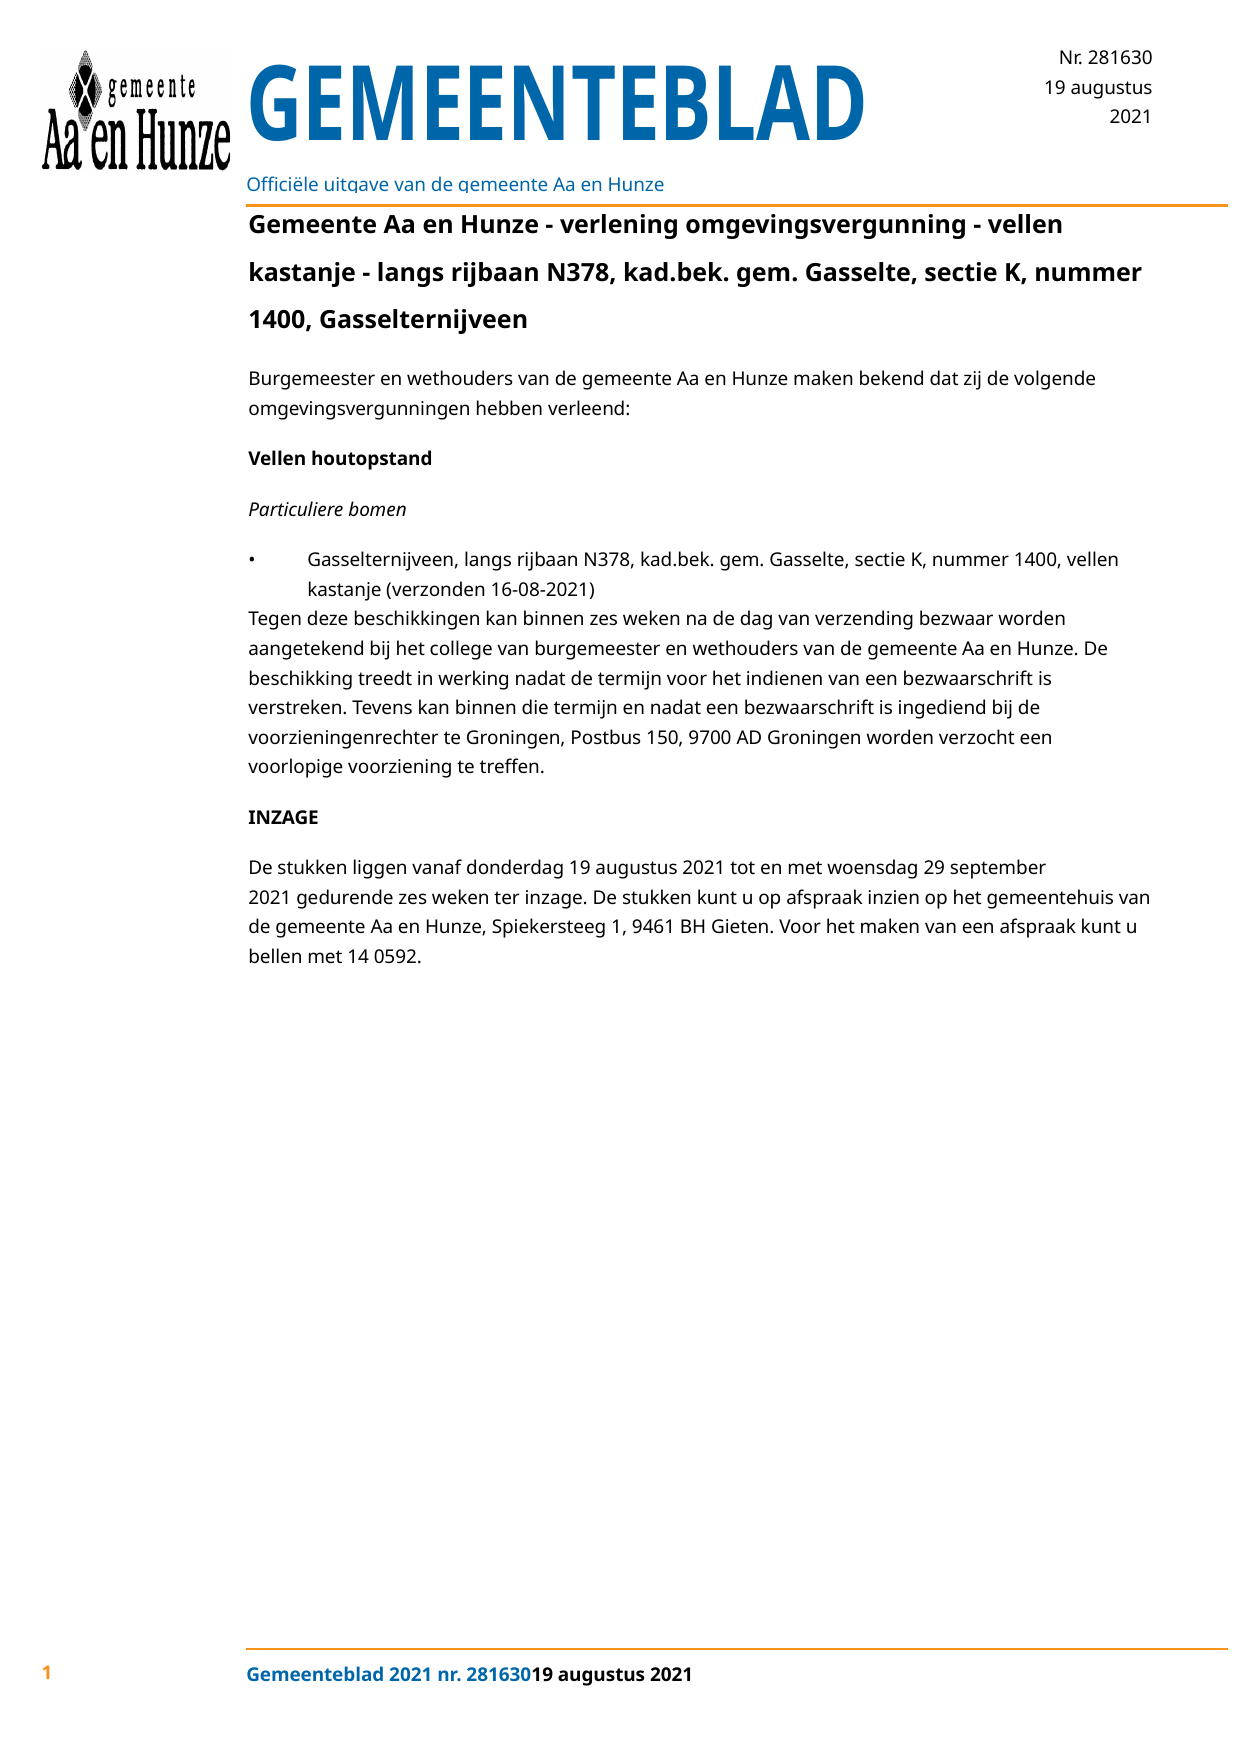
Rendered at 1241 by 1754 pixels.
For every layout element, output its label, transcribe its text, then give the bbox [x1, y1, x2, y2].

text Tegen deze beschikkingen kan binnen zes weken na de dag van verzending bezwaar worden aangetekend bij het college van burgemeester en wethouders van de gemeente Aa en Hunze. De beschikking treedt in werking nadat de termijn voor het indienen van een bezwaarschrift is verstreken. Tevens kan binnen die termijn en nadat een bezwaarschrift is ingediend bij de voorzieningenrechter te Groningen, Postbus 150, 9700 AD Groningen worden verzocht een voorlopige voorziening te treffen. [248, 606, 1152, 779]
text Gemeente Aa en Hunze - verlening omgevingsvergunning - vellen kastanje - langs rijbaan N378, kad.bek. gem. Gasselte, sectie K, nummer 1400, Gasselternijveen [248, 207, 1152, 336]
text INZAGE [248, 804, 1152, 829]
text De stukken liggen vanaf donderdag 19 augustus 2021 tot en met woensdag 29 september 2021 gedurende zes weken ter inzage. De stukken kunt u op afspraak inzien op het gemeentehuis van de gemeente Aa en Hunze, Spiekersteeg 1, 9461 BH Gieten. Voor het maken van een afspraak kunt u bellen met 14 0592. [248, 854, 1152, 969]
text Vellen houtopstand [248, 446, 1152, 471]
text Particuliere bomen [248, 496, 1152, 522]
picture [41, 47, 231, 172]
text Burgemeester en wethouders van de gemeente Aa en Hunze maken bekend dat zij de volgende omgevingsvergunningen hebben verleend: [248, 366, 1152, 421]
list Gasselternijveen, langs rijbaan N378, kad.bek. gem. Gasselte, sectie K, nummer 1400, vellen kastanje (verzonden 16-08-2021) [248, 546, 1152, 602]
